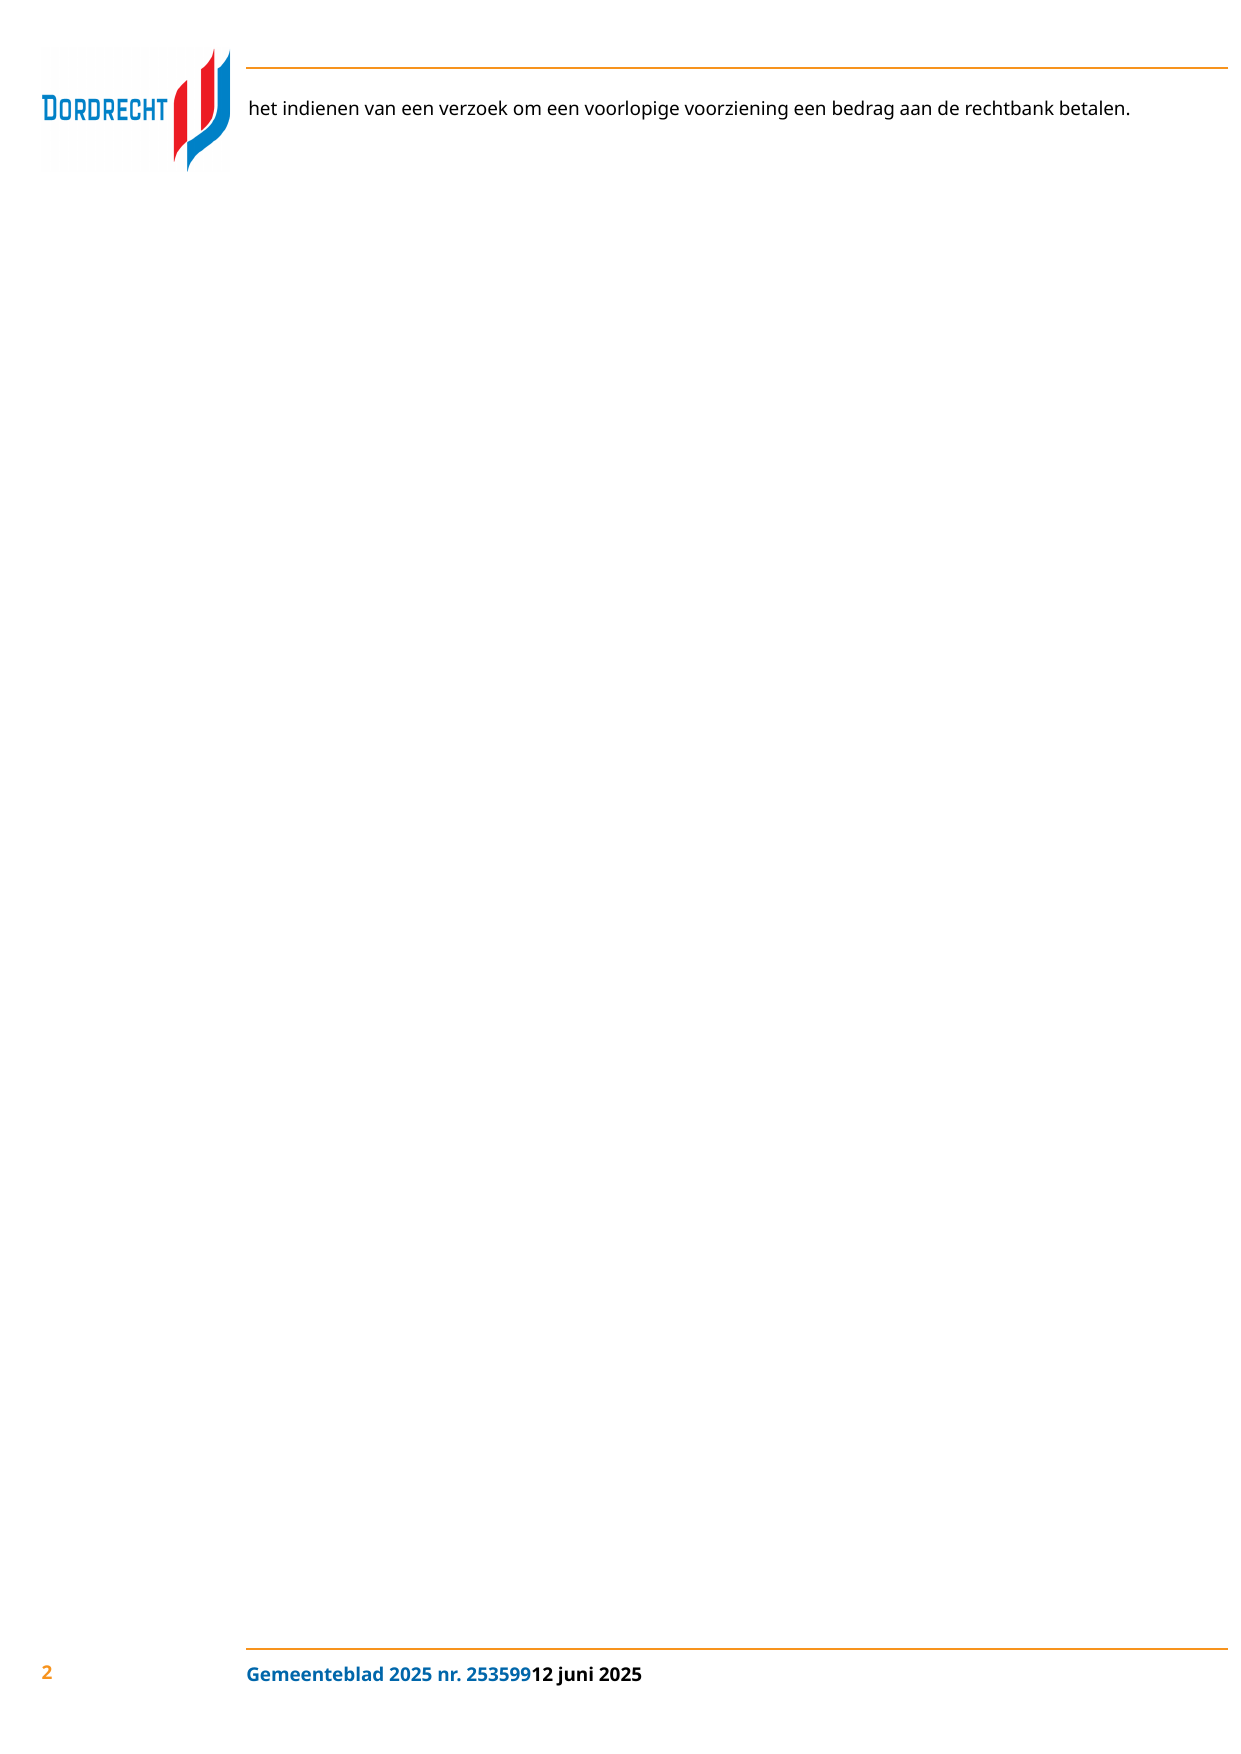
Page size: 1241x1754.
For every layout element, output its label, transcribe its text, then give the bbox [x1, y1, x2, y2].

text het indienen van een verzoek om een voorlopige voorziening een bedrag aan de rechtbank betalen. [248, 95, 1152, 121]
picture [41, 47, 231, 172]
